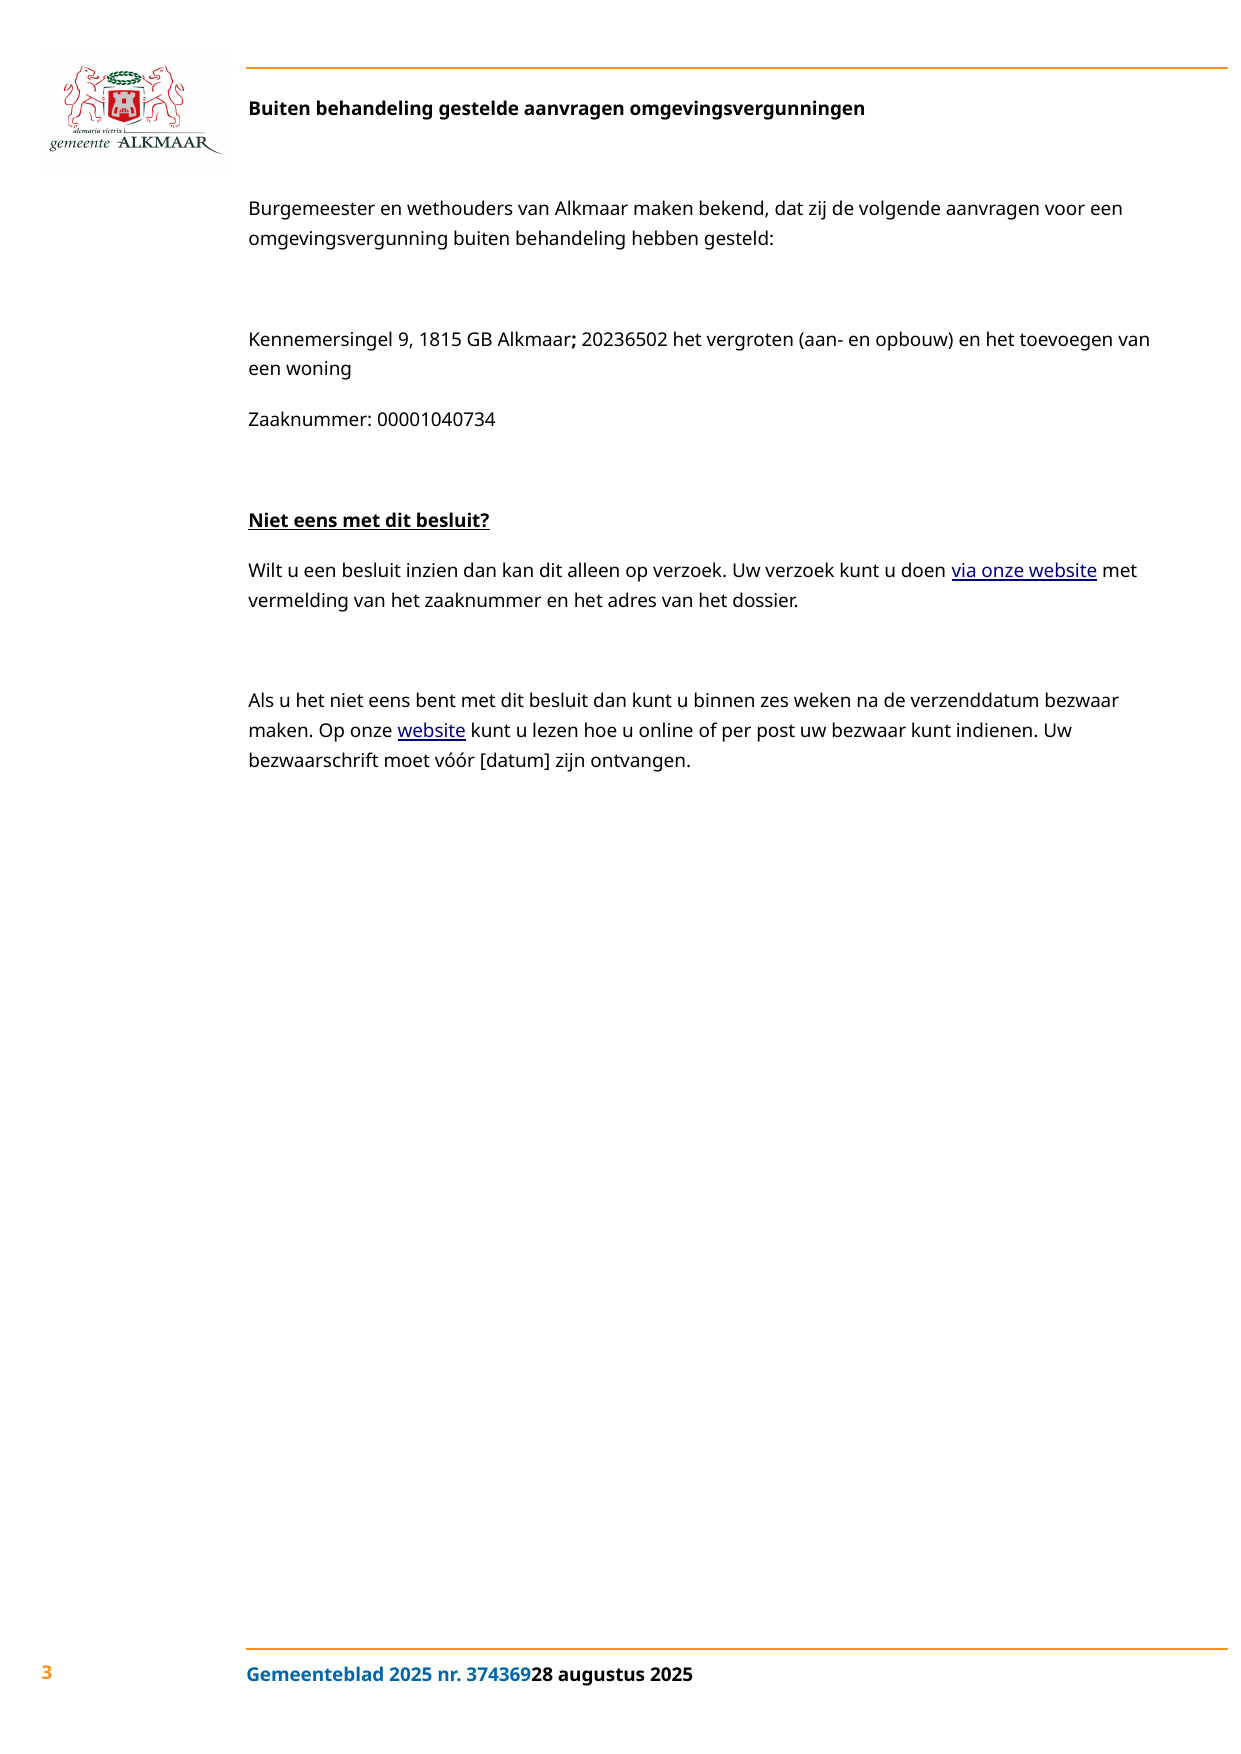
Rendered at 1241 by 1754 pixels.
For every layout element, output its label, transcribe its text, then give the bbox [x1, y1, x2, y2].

text Wilt u een besluit inzien dan kan dit alleen op verzoek. Uw verzoek kunt u doen via onze website met vermelding van het zaaknummer en het adres van het dossier. [248, 557, 1152, 613]
text Buiten behandeling gestelde aanvragen omgevingsvergunningen [248, 95, 1152, 121]
text Kennemersingel 9, 1815 GB Alkmaar; 20236502 het vergroten (aan- en opbouw) en het toevoegen van een woning [248, 326, 1152, 381]
picture [41, 47, 231, 172]
text Niet eens met dit besluit? [248, 507, 1152, 533]
text Zaaknummer: 00001040734 [248, 406, 1152, 432]
text Als u het niet eens bent met dit besluit dan kunt u binnen zes weken na de verzenddatum bezwaar maken. Op onze website kunt u lezen hoe u online of per post uw bezwaar kunt indienen. Uw bezwaarschrift moet vóór [datum] zijn ontvangen. [248, 688, 1152, 773]
text Burgemeester en wethouders van Alkmaar maken bekend, dat zij de volgende aanvragen voor een omgevingsvergunning buiten behandeling hebben gesteld: [248, 196, 1152, 251]
